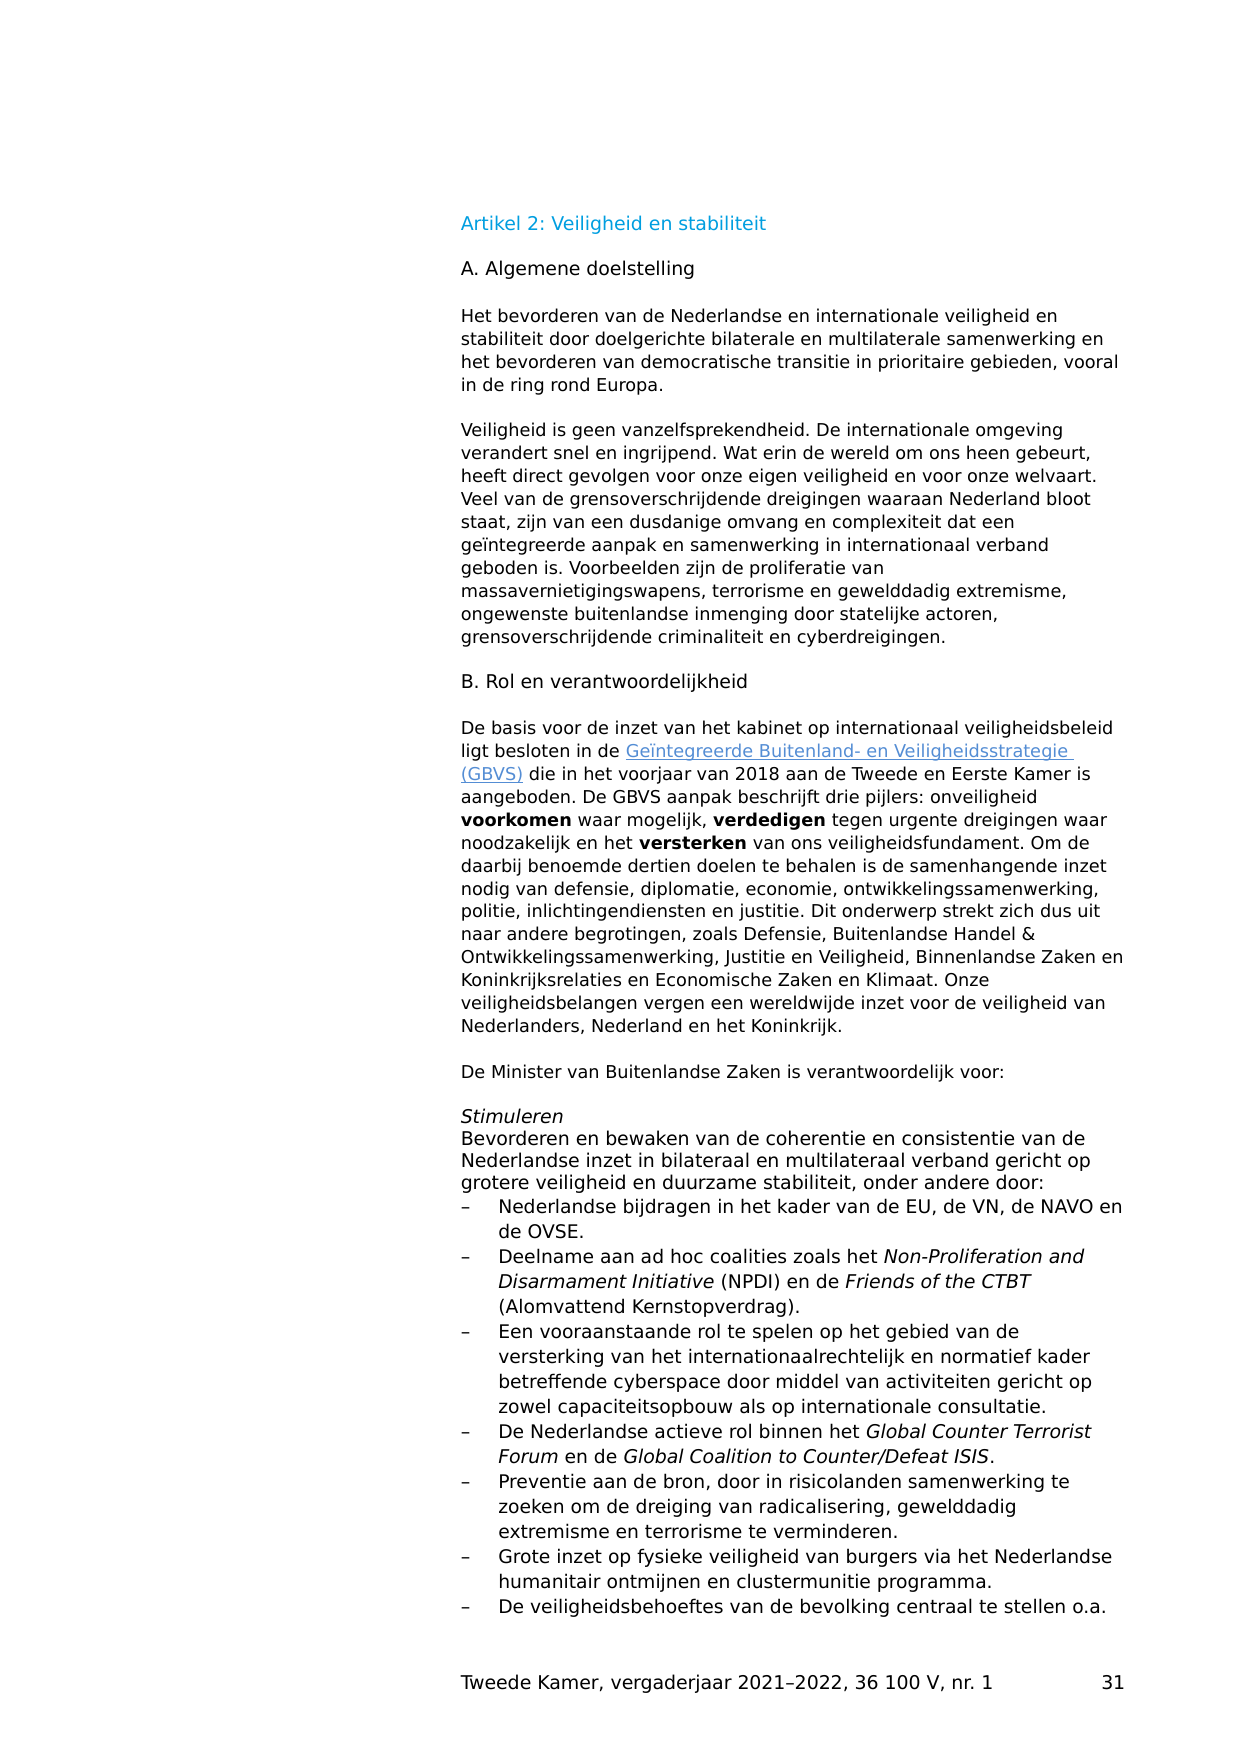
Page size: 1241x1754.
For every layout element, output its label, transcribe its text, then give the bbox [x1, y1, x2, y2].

title Artikel 2: Veiligheid en stabiliteit [461, 213, 1125, 235]
text De Minister van Buitenlandse Zaken is verantwoordelijk voor: [461, 1060, 1125, 1083]
list Een vooraanstaande rol te spelen op het gebied van de versterking van het internationaalrechtelijk en normatief kader betreffende cyberspace door middel van activiteiten gericht op zowel capaciteitsopbouw als op internationale consultatie. [461, 1319, 1125, 1419]
list De Nederlandse actieve rol binnen het Global Counter Terrorist Forum en de Global Coalition to Counter/Defeat ISIS. [461, 1419, 1125, 1469]
text Het bevorderen van de Nederlandse en internationale veiligheid en stabiliteit door doelgerichte bilaterale en multilaterale samenwerking en het bevorderen van democratische transitie in prioritaire gebieden, vooral in de ring rond Europa. [461, 304, 1125, 396]
list Grote inzet op fysieke veiligheid van burgers via het Nederlandse humanitair ontmijnen en clustermunitie programma. [461, 1544, 1125, 1594]
list Nederlandse bijdragen in het kader van de EU, de VN, de NAVO en de OVSE. [461, 1194, 1125, 1244]
text Stimuleren Bevorderen en bewaken van de coherentie en consistentie van de Nederlandse inzet in bilateraal en multilateraal verband gericht op grotere veiligheid en duurzame stabiliteit, onder andere door: [461, 1106, 1125, 1194]
text Veiligheid is geen vanzelfsprekendheid. De internationale omgeving verandert snel en ingrijpend. Wat erin de wereld om ons heen gebeurt, heeft direct gevolgen voor onze eigen veiligheid en voor onze welvaart. Veel van de grensoverschrijdende dreigingen waaraan Nederland bloot staat, zijn van een dusdanige omvang en complexiteit dat een geïntegreerde aanpak en samenwerking in internationaal verband geboden is. Voorbeelden zijn de proliferatie van massavernietigingswapens, terrorisme en gewelddadig extremisme, ongewenste buitenlandse inmenging door statelijke actoren, grensoverschrijdende criminaliteit en cyberdreigingen. [461, 418, 1125, 648]
title A. Algemene doelstelling [461, 258, 1125, 280]
list Deelname aan ad hoc coalities zoals het Non-Proliferation and Disarmament Initiative (NPDI) en de Friends of the CTBT (Alomvattend Kernstopverdrag). [461, 1244, 1125, 1319]
list Preventie aan de bron, door in risicolanden samenwerking te zoeken om de dreiging van radicalisering, gewelddadig extremisme en terrorisme te verminderen. [461, 1469, 1125, 1544]
text De basis voor de inzet van het kabinet op internationaal veiligheidsbeleid ligt besloten in de Geïntegreerde Buitenland- en Veiligheidsstrategie (GBVS) die in het voorjaar van 2018 aan de Tweede en Eerste Kamer is aangeboden. De GBVS aanpak beschrijft drie pijlers: onveiligheid voorkomen waar mogelijk, verdedigen tegen urgente dreigingen waar noodzakelijk en het versterken van ons veiligheidsfundament. Om de daarbij benoemde dertien doelen te behalen is de samenhangende inzet nodig van defensie, diplomatie, economie, ontwikkelingssamenwerking, politie, inlichtingendiensten en justitie. Dit onderwerp strekt zich dus uit naar andere begrotingen, zoals Defensie, Buitenlandse Handel & Ontwikkelingssamenwerking, Justitie en Veiligheid, Binnenlandse Zaken en Koninkrijksrelaties en Economische Zaken en Klimaat. Onze veiligheidsbelangen vergen een wereldwijde inzet voor de veiligheid van Nederlanders, Nederland en het Koninkrijk. [461, 716, 1125, 1037]
list De veiligheidsbehoeftes van de bevolking centraal te stellen o.a. [461, 1594, 1125, 1619]
title B. Rol en verantwoordelijkheid [461, 671, 1125, 693]
